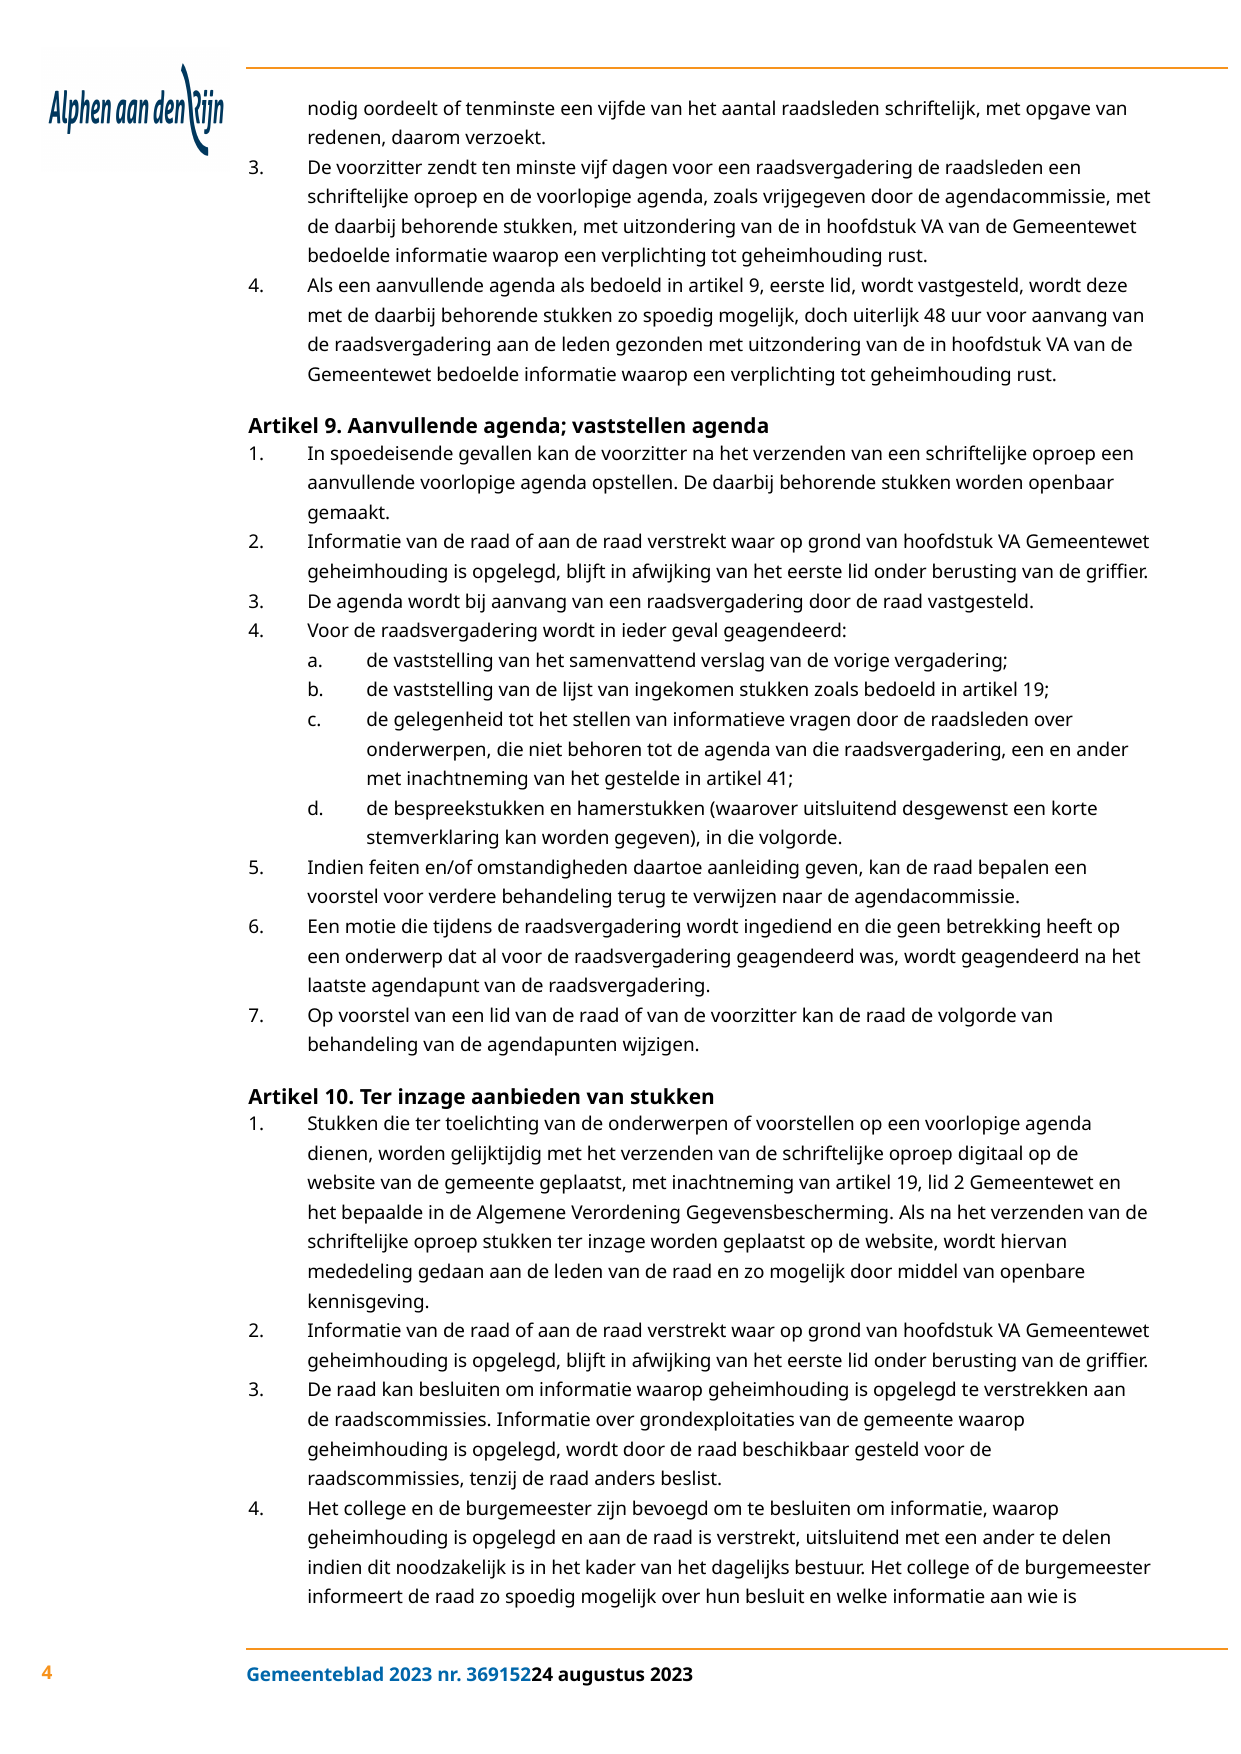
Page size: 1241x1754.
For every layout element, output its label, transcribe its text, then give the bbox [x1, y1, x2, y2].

list de vaststelling van het samenvattend verslag van de vorige vergadering; [307, 647, 1152, 673]
list Informatie van de raad of aan de raad verstrekt waar op grond van hoofdstuk VA Gemeentewet geheimhouding is opgelegd, blijft in afwijking van het eerste lid onder berusting van de griffier. [248, 529, 1152, 584]
list Informatie van de raad of aan de raad verstrekt waar op grond van hoofdstuk VA Gemeentewet geheimhouding is opgelegd, blijft in afwijking van het eerste lid onder berusting van de griffier. [248, 1317, 1152, 1373]
text Artikel 10. Ter inzage aanbieden van stukken [248, 1082, 1152, 1110]
list de vaststelling van de lijst van ingekomen stukken zoals bedoeld in artikel 19; [307, 677, 1152, 702]
list Voor de raadsvergadering wordt in ieder geval geagendeerd: [248, 617, 1152, 643]
list Als een aanvullende agenda als bedoeld in artikel 9, eerste lid, wordt vastgesteld, wordt deze met de daarbij behorende stukken zo spoedig mogelijk, doch uiterlijk 48 uur voor aanvang van de raadsvergadering aan de leden gezonden met uitzondering van de in hoofdstuk VA van de Gemeentewet bedoelde informatie waarop een verplichting tot geheimhouding rust. [248, 272, 1152, 387]
picture [41, 47, 231, 172]
list de bespreekstukken en hamerstukken (waarover uitsluitend desgewenst een korte stemverklaring kan worden gegeven), in die volgorde. [307, 795, 1152, 850]
list Het college en de burgemeester zijn bevoegd om te besluiten om informatie, waarop geheimhouding is opgelegd en aan de raad is verstrekt, uitsluitend met een ander te delen indien dit noodzakelijk is in het kader van het dagelijks bestuur. Het college of de burgemeester informeert de raad zo spoedig mogelijk over hun besluit en welke informatie aan wie is [248, 1495, 1152, 1609]
list nodig oordeelt of tenminste een vijfde van het aantal raadsleden schriftelijk, met opgave van redenen, daarom verzoekt. [248, 95, 1152, 150]
list De raad kan besluiten om informatie waarop geheimhouding is opgelegd te verstrekken aan de raadscommissies. Informatie over grondexploitaties van de gemeente waarop geheimhouding is opgelegd, wordt door de raad beschikbaar gesteld voor de raadscommissies, tenzij de raad anders beslist. [248, 1377, 1152, 1491]
list In spoedeisende gevallen kan de voorzitter na het verzenden van een schriftelijke oproep een aanvullende voorlopige agenda opstellen. De daarbij behorende stukken worden openbaar gemaakt. [248, 440, 1152, 525]
list de gelegenheid tot het stellen van informatieve vragen door de raadsleden over onderwerpen, die niet behoren tot de agenda van die raadsvergadering, een en ander met inachtneming van het gestelde in artikel 41; [307, 706, 1152, 791]
list De voorzitter zendt ten minste vijf dagen voor een raadsvergadering de raadsleden een schriftelijke oproep en de voorlopige agenda, zoals vrijgegeven door de agendacommissie, met de daarbij behorende stukken, met uitzondering van de in hoofdstuk VA van de Gemeentewet bedoelde informatie waarop een verplichting tot geheimhouding rust. [248, 154, 1152, 268]
list Op voorstel van een lid van de raad of van de voorzitter kan de raad de volgorde van behandeling van de agendapunten wijzigen. [248, 1002, 1152, 1057]
list Indien feiten en/of omstandigheden daartoe aanleiding geven, kan de raad bepalen een voorstel voor verdere behandeling terug te verwijzen naar de agendacommissie. [248, 854, 1152, 909]
text Artikel 9. Aanvullende agenda; vaststellen agenda [248, 411, 1152, 440]
list Stukken die ter toelichting van de onderwerpen of voorstellen op een voorlopige agenda dienen, worden gelijktijdig met het verzenden van de schriftelijke oproep digitaal op de website van de gemeente geplaatst, met inachtneming van artikel 19, lid 2 Gemeentewet en het bepaalde in de Algemene Verordening Gegevensbescherming. Als na het verzenden van de schriftelijke oproep stukken ter inzage worden geplaatst op de website, wordt hiervan mededeling gedaan aan de leden van de raad en zo mogelijk door middel van openbare kennisgeving. [248, 1110, 1152, 1314]
list De agenda wordt bij aanvang van een raadsvergadering door de raad vastgesteld. [248, 588, 1152, 613]
list Een motie die tijdens de raadsvergadering wordt ingediend en die geen betrekking heeft op een onderwerp dat al voor de raadsvergadering geagendeerd was, wordt geagendeerd na het laatste agendapunt van de raadsvergadering. [248, 913, 1152, 998]
